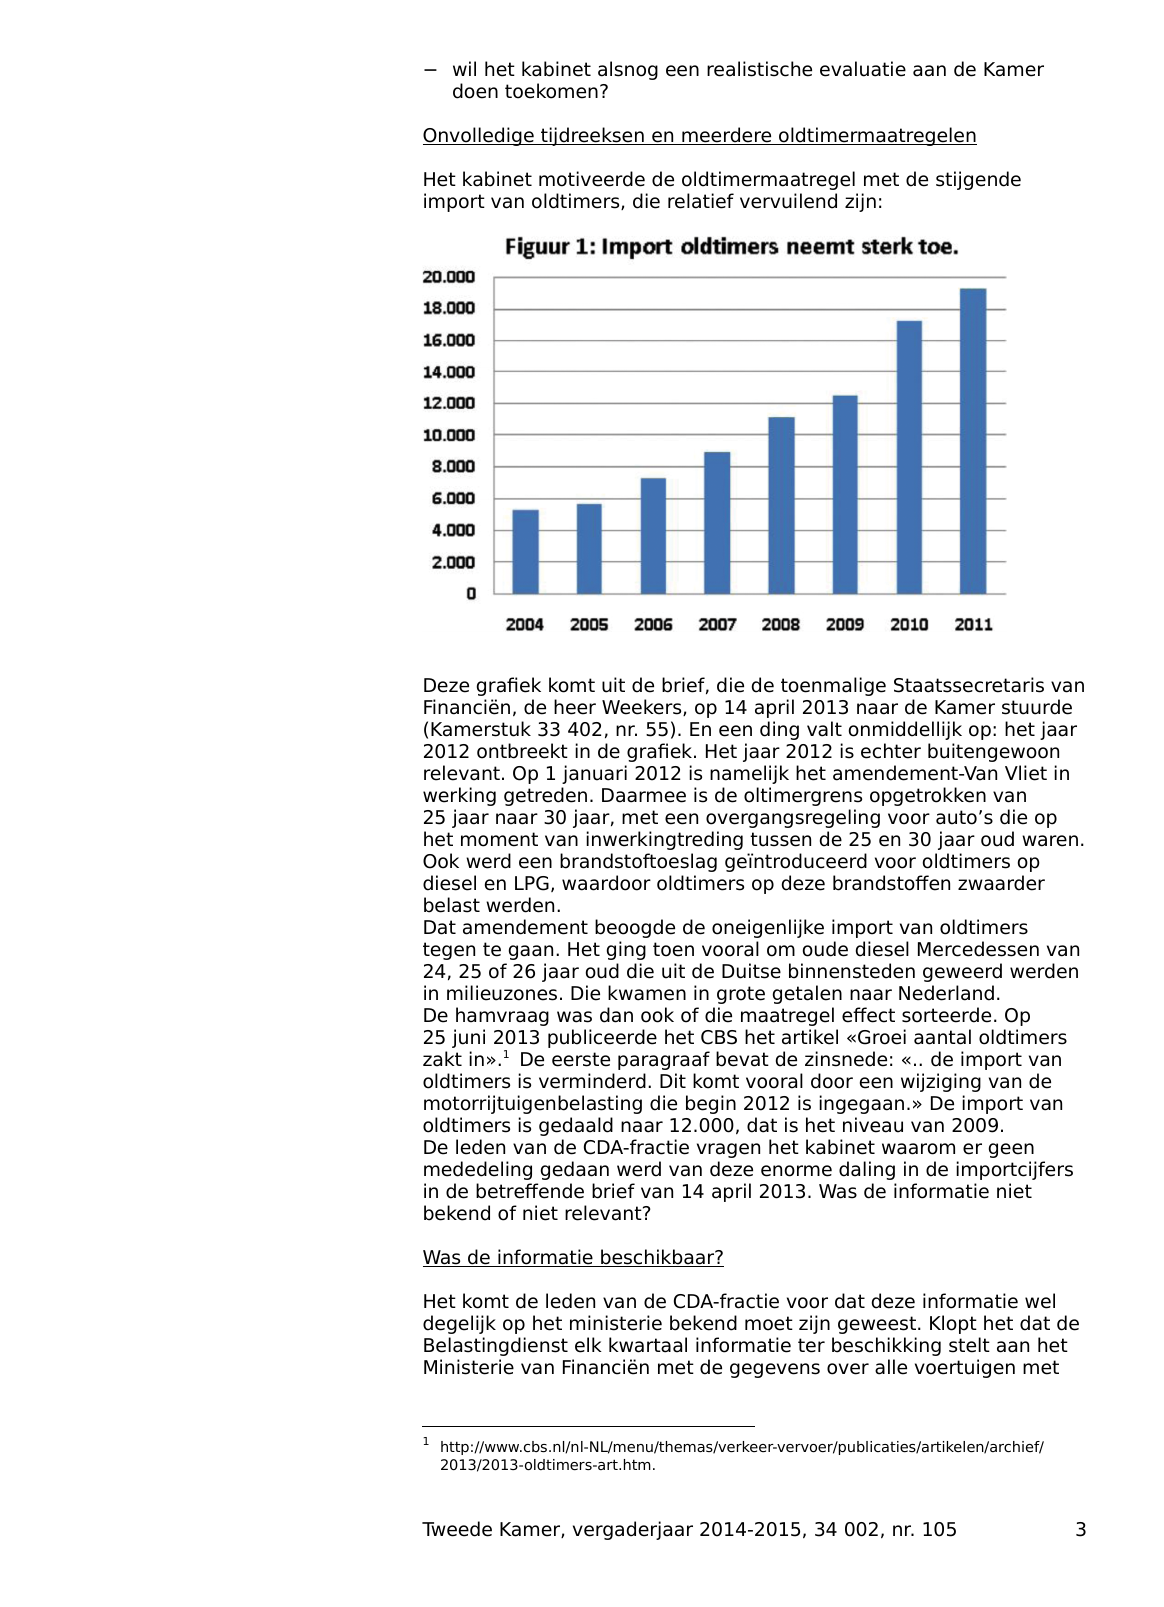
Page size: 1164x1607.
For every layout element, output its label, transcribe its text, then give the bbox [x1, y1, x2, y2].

picture [422, 235, 1007, 632]
text − wil het kabinet alsnog een realistische evaluatie aan de Kamer doen toekomen? [422, 59, 1087, 103]
subtitle Was de informatie beschikbaar? [422, 1247, 1087, 1269]
text Deze grafiek komt uit de brief, die de toenmalige Staatssecretaris van Financiën, de heer Weekers, op 14 april 2013 naar de Kamer stuurde (Kamerstuk 33 402, nr. 55). En een ding valt onmiddellijk op: het jaar 2012 ontbreekt in de grafiek. Het jaar 2012 is echter buitengewoon relevant. Op 1 januari 2012 is namelijk het amendement-Van Vliet in werking getreden. Daarmee is de oltimergrens opgetrokken van 25 jaar naar 30 jaar, met een overgangsregeling voor auto’s die op het moment van inwerkingtreding tussen de 25 en 30 jaar oud waren. Ook werd een brandstoftoeslag geïntroduceerd voor oldtimers op diesel en LPG, waardoor oldtimers op deze brandstoffen zwaarder belast werden. [422, 675, 1087, 917]
text De leden van de CDA-fractie vragen het kabinet waarom er geen mededeling gedaan werd van deze enorme daling in de importcijfers in de betreffende brief van 14 april 2013. Was de informatie niet bekend of niet relevant? [422, 1137, 1087, 1225]
text Het kabinet motiveerde de oldtimermaatregel met de stijgende import van oldtimers, die relatief vervuilend zijn: [422, 169, 1087, 213]
text Dat amendement beoogde de oneigenlijke import van oldtimers tegen te gaan. Het ging toen vooral om oude diesel Mercedessen van 24, 25 of 26 jaar oud die uit de Duitse binnensteden geweerd werden in milieuzones. Die kwamen in grote getalen naar Nederland. [422, 917, 1087, 1005]
text De hamvraag was dan ook of die maatregel effect sorteerde. Op 25 juni 2013 publiceerde het CBS het artikel «Groei aantal oldtimers zakt in». De eerste paragraaf bevat de zinsnede: «.. de import van oldtimers is verminderd. Dit komt vooral door een wijziging van de motorrijtuigenbelasting die begin 2012 is ingegaan.» De import van oldtimers is gedaald naar 12.000, dat is het niveau van 2009. [422, 1005, 1087, 1137]
text http://www.cbs.nl/nl-NL/menu/themas/verkeer-vervoer/publicaties/artikelen/archief/2013/2013-oldtimers-art.htm. [422, 1435, 1087, 1474]
subtitle Onvolledige tijdreeksen en meerdere oldtimermaatregelen [422, 125, 1087, 147]
text Het komt de leden van de CDA-fractie voor dat deze informatie wel degelijk op het ministerie bekend moet zijn geweest. Klopt het dat de Belastingdienst elk kwartaal informatie ter beschikking stelt aan het Ministerie van Financiën met de gegevens over alle voertuigen met [422, 1291, 1087, 1379]
